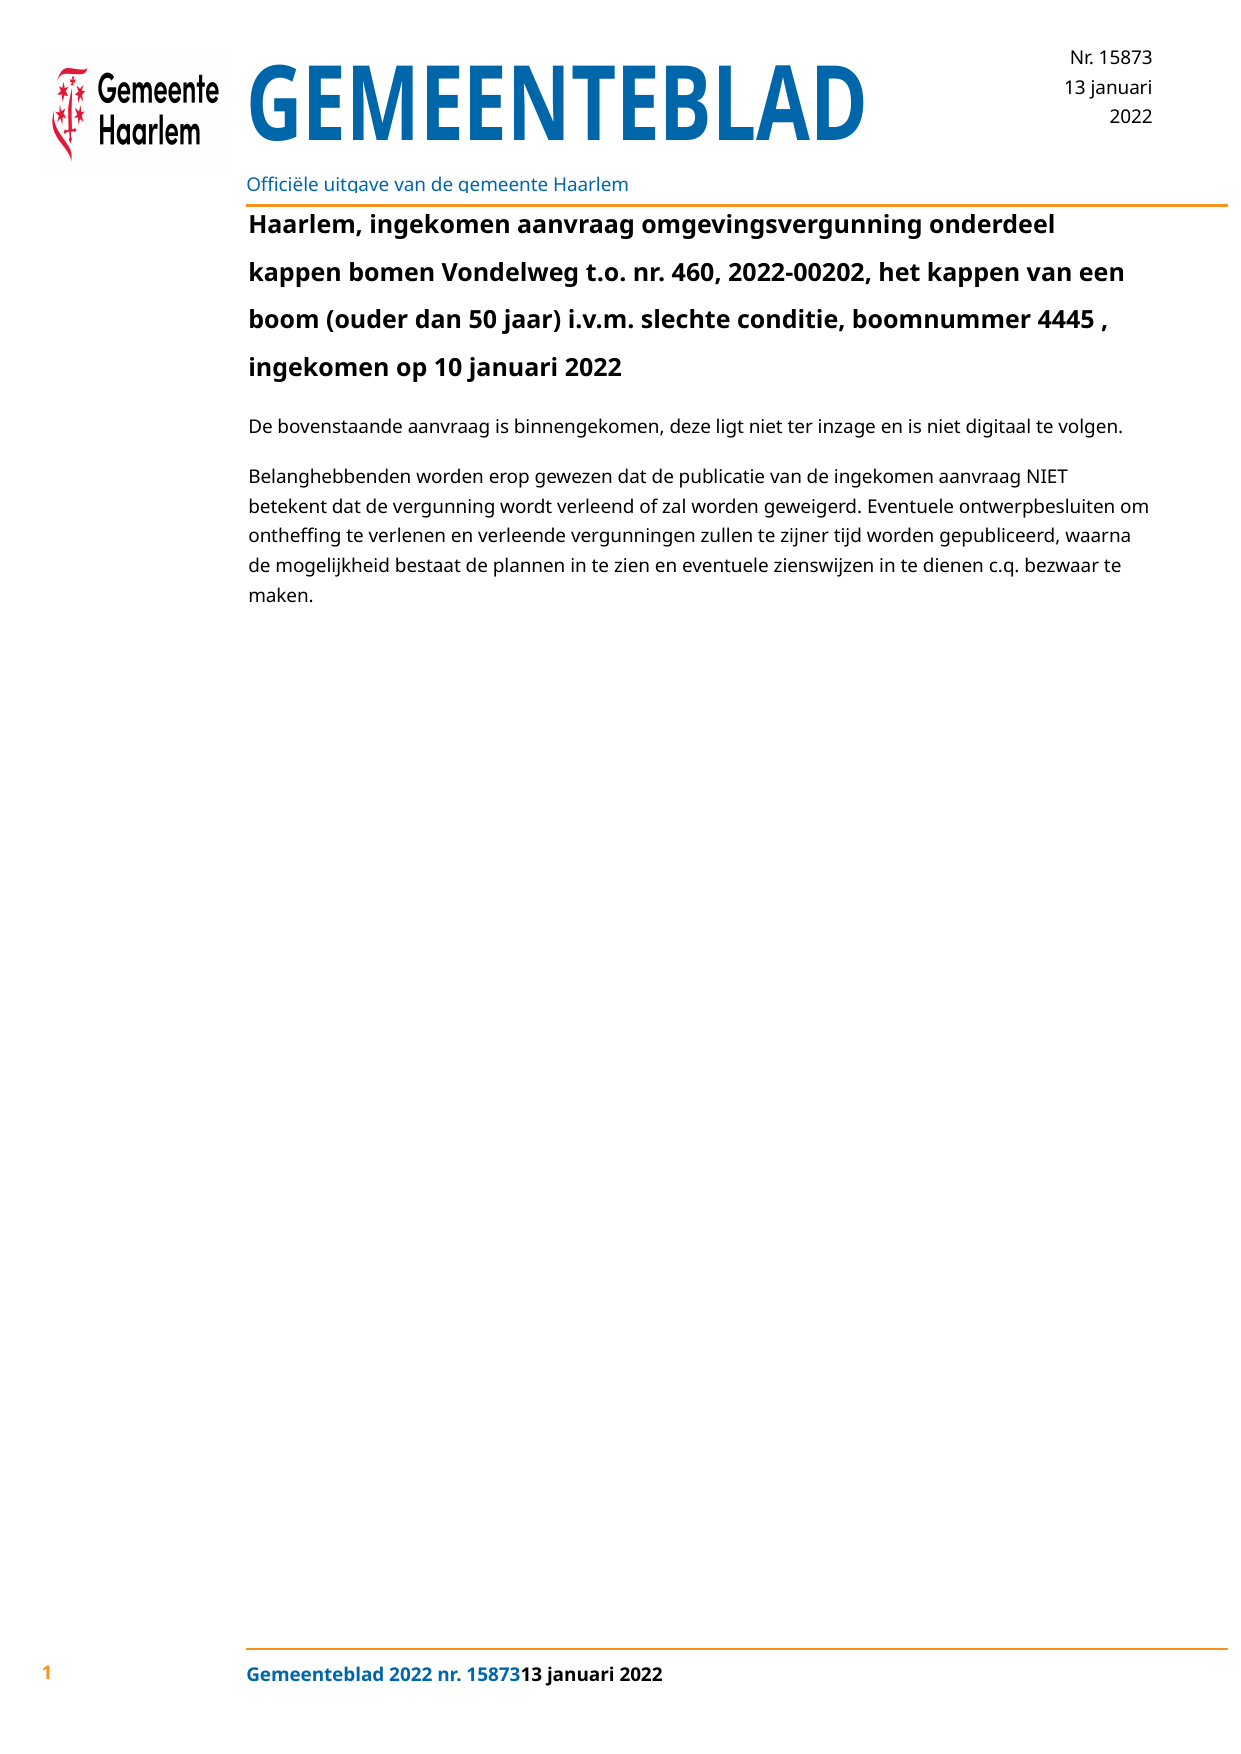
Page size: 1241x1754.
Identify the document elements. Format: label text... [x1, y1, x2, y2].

picture [41, 47, 231, 172]
text Belanghebbenden worden erop gewezen dat de publicatie van de ingekomen aanvraag NIET betekent dat de vergunning wordt verleend of zal worden geweigerd. Eventuele ontwerpbesluiten om ontheffing te verlenen en verleende vergunningen zullen te zijner tijd worden gepubliceerd, waarna de mogelijkheid bestaat de plannen in te zien en eventuele zienswijzen in te dienen c.q. bezwaar te maken. [248, 463, 1152, 608]
text De bovenstaande aanvraag is binnengekomen, deze ligt niet ter inzage en is niet digitaal te volgen. [248, 413, 1152, 439]
text Haarlem, ingekomen aanvraag omgevingsvergunning onderdeel kappen bomen Vondelweg t.o. nr. 460, 2022-00202, het kappen van een boom (ouder dan 50 jaar) i.v.m. slechte conditie, boomnummer 4445 , ingekomen op 10 januari 2022 [248, 207, 1152, 384]
